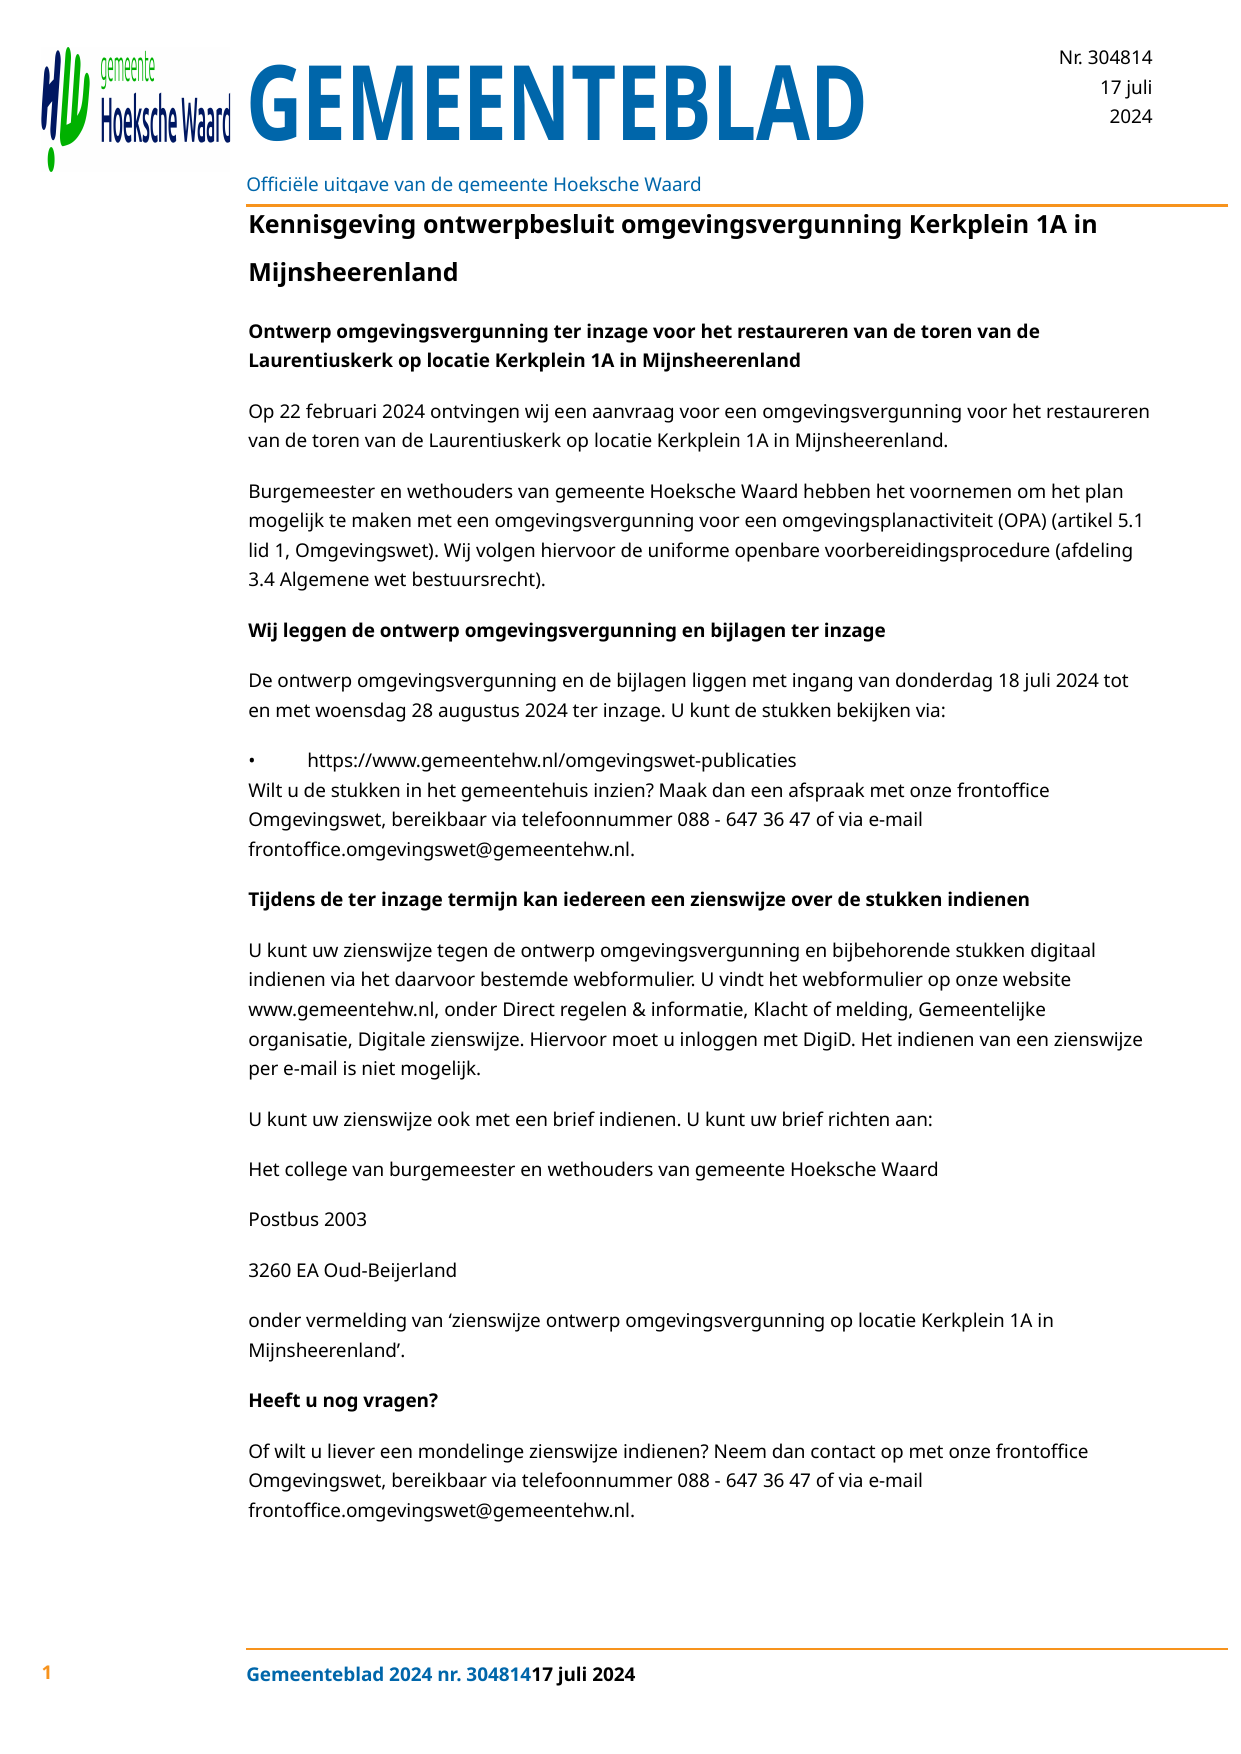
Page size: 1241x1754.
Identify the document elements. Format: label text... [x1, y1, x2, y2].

text Burgemeester en wethouders van gemeente Hoeksche Waard hebben het voornemen om het plan mogelijk te maken met een omgevingsvergunning voor een omgevingsplanactiviteit (OPA) (artikel 5.1 lid 1, Omgevingswet). Wij volgen hiervoor de uniforme openbare voorbereidingsprocedure (afdeling 3.4 Algemene wet bestuursrecht). [248, 478, 1152, 592]
text Postbus 2003 [248, 1207, 1152, 1232]
text Of wilt u liever een mondelinge zienswijze indienen? Neem dan contact op met onze frontoffice Omgevingswet, bereikbaar via telefoonnummer 088 - 647 36 47 of via e-mail frontoffice.omgevingswet@gemeentehw.nl. [248, 1438, 1152, 1523]
text Het college van burgemeester en wethouders van gemeente Hoeksche Waard [248, 1156, 1152, 1182]
text Ontwerp omgevingsvergunning ter inzage voor het restaureren van de toren van de Laurentiuskerk op locatie Kerkplein 1A in Mijnsheerenland [248, 318, 1152, 373]
text onder vermelding van ‘zienswijze ontwerp omgevingsvergunning op locatie Kerkplein 1A in Mijnsheerenland’. [248, 1307, 1152, 1363]
text Op 22 februari 2024 ontvingen wij een aanvraag voor een omgevingsvergunning voor het restaureren van de toren van de Laurentiuskerk op locatie Kerkplein 1A in Mijnsheerenland. [248, 398, 1152, 453]
text Tijdens de ter inzage termijn kan iedereen een zienswijze over de stukken indienen [248, 887, 1152, 912]
text Wij leggen de ontwerp omgevingsvergunning en bijlagen ter inzage [248, 617, 1152, 643]
text U kunt uw zienswijze ook met een brief indienen. U kunt uw brief richten aan: [248, 1106, 1152, 1132]
text Kennisgeving ontwerpbesluit omgevingsvergunning Kerkplein 1A in Mijnsheerenland [248, 207, 1152, 288]
picture [41, 47, 231, 172]
list https://www.gemeentehw.nl/omgevingswet-publicaties [248, 747, 1152, 773]
text U kunt uw zienswijze tegen de ontwerp omgevingsvergunning en bijbehorende stukken digitaal indienen via het daarvoor bestemde webformulier. U vindt het webformulier op onze website www.gemeentehw.nl, onder Direct regelen & informatie, Klacht of melding, Gemeentelijke organisatie, Digitale zienswijze. Hiervoor moet u inloggen met DigiD. Het indienen van een zienswijze per e-mail is niet mogelijk. [248, 937, 1152, 1081]
text 3260 EA Oud-Beijerland [248, 1257, 1152, 1283]
text Wilt u de stukken in het gemeentehuis inzien? Maak dan een afspraak met onze frontoffice Omgevingswet, bereikbaar via telefoonnummer 088 - 647 36 47 of via e-mail frontoffice.omgevingswet@gemeentehw.nl. [248, 777, 1152, 862]
text Heeft u nog vragen? [248, 1387, 1152, 1413]
text De ontwerp omgevingsvergunning en de bijlagen liggen met ingang van donderdag 18 juli 2024 tot en met woensdag 28 augustus 2024 ter inzage. U kunt de stukken bekijken via: [248, 667, 1152, 723]
